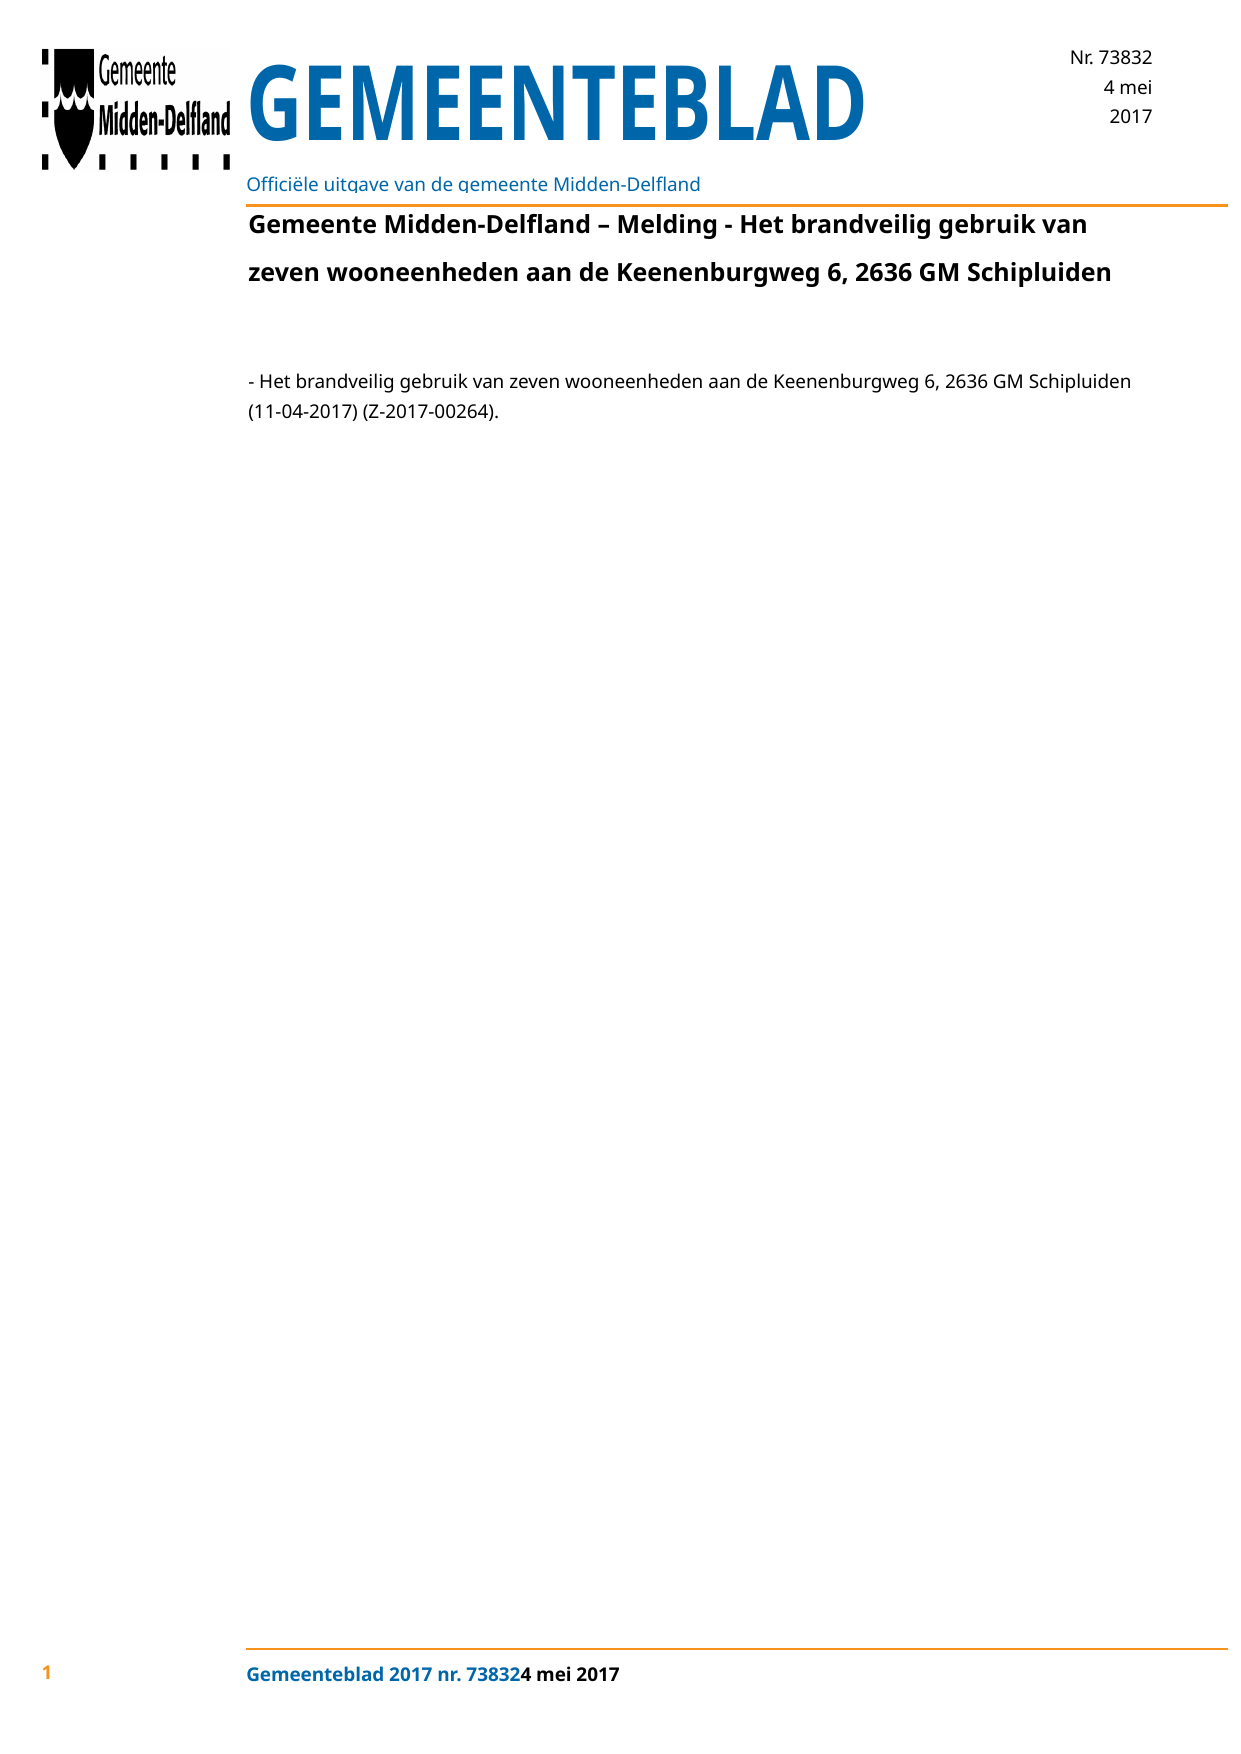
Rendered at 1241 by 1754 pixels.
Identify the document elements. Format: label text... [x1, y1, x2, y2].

text Gemeente Midden-Delfland – Melding - Het brandveilig gebruik van zeven wooneenheden aan de Keenenburgweg 6, 2636 GM Schipluiden [248, 207, 1152, 288]
text - Het brandveilig gebruik van zeven wooneenheden aan de Keenenburgweg 6, 2636 GM Schipluiden (11-04-2017) (Z-2017-00264). [248, 368, 1152, 424]
picture [41, 47, 231, 172]
